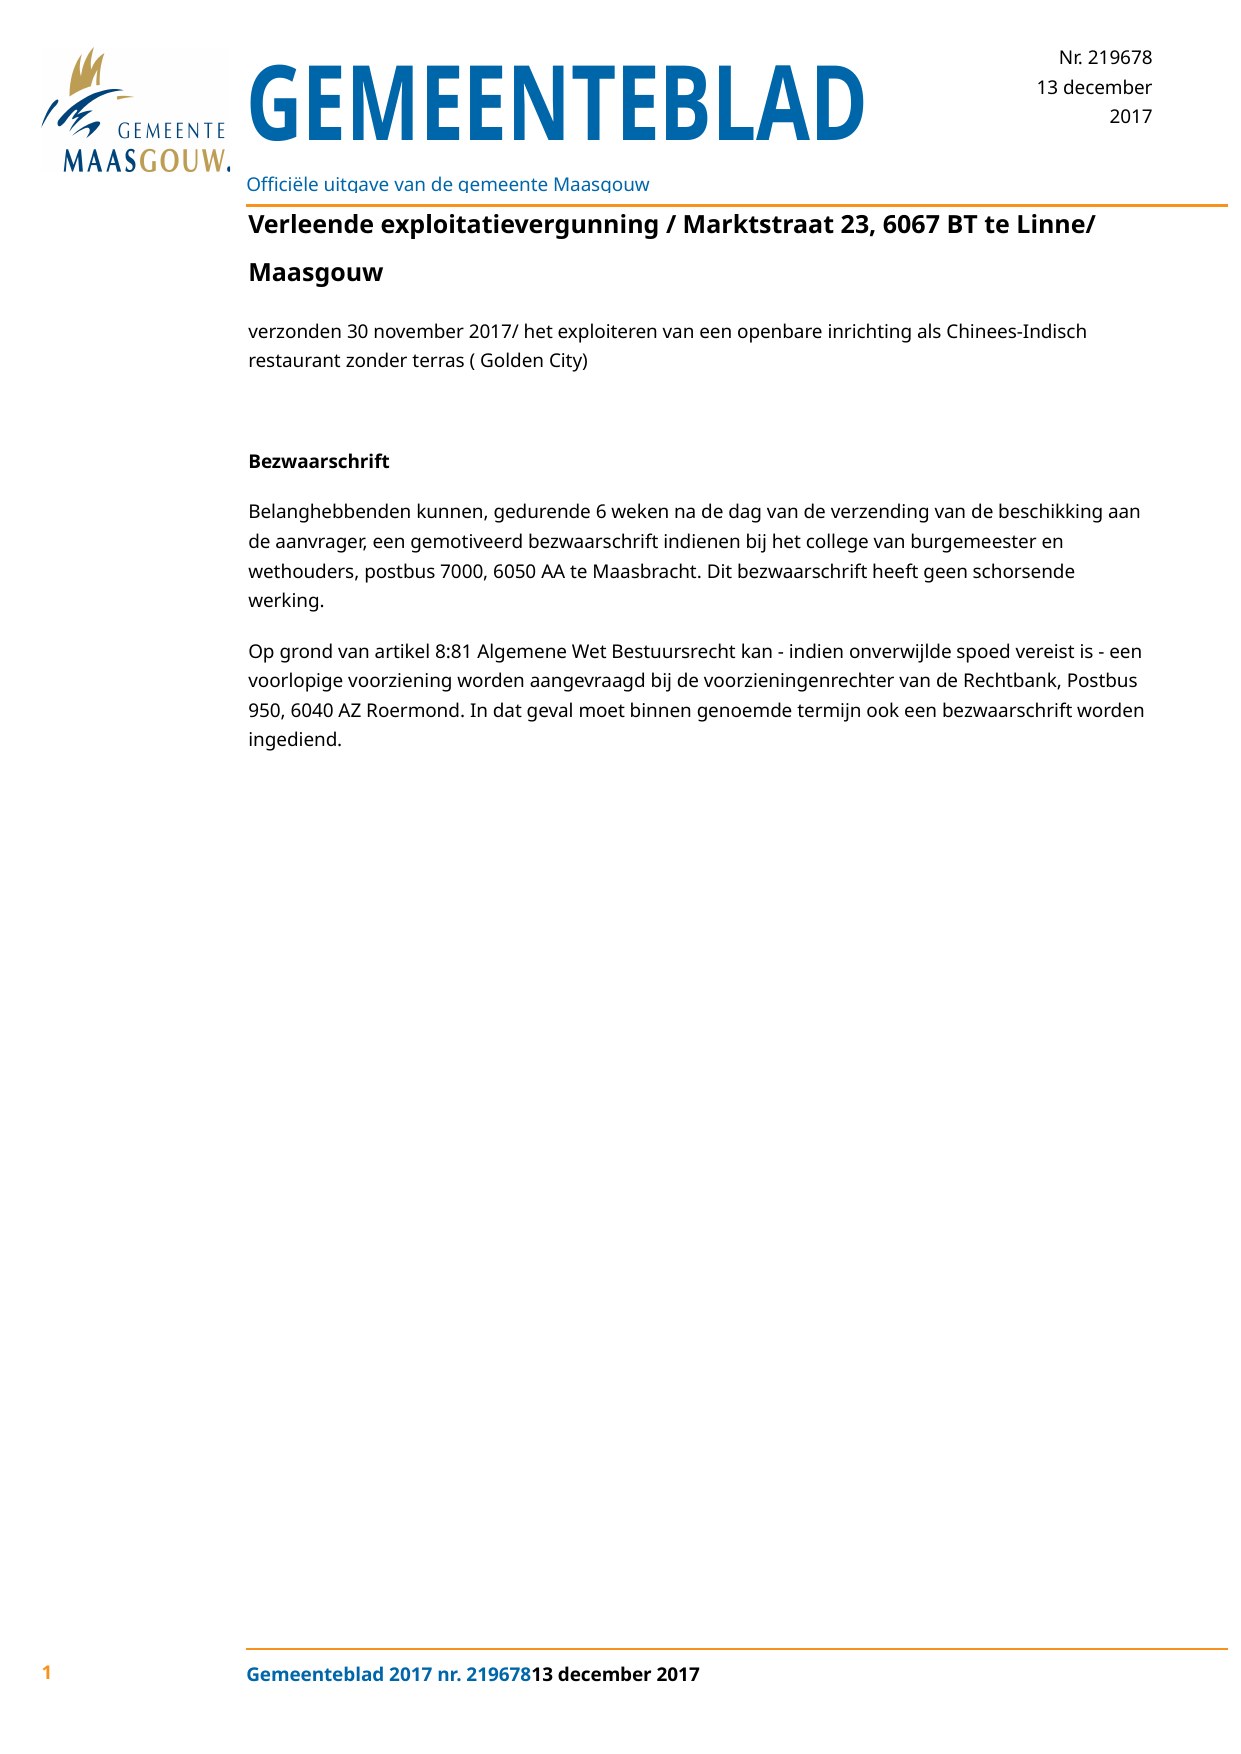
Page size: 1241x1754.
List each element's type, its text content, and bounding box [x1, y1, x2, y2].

text Belanghebbenden kunnen, gedurende 6 weken na de dag van de verzending van de beschikking aan de aanvrager, een gemotiveerd bezwaarschrift indienen bij het college van burgemeester en wethouders, postbus 7000, 6050 AA te Maasbracht. Dit bezwaarschrift heeft geen schorsende werking. [248, 499, 1152, 613]
picture [41, 47, 231, 172]
text verzonden 30 november 2017/ het exploiteren van een openbare inrichting als Chinees-Indisch restaurant zonder terras ( Golden City) [248, 318, 1152, 373]
text Bezwaarschrift [248, 448, 1152, 474]
text Verleende exploitatievergunning / Marktstraat 23, 6067 BT te Linne/ Maasgouw [248, 207, 1152, 288]
text Op grond van artikel 8:81 Algemene Wet Bestuursrecht kan - indien onverwijlde spoed vereist is - een voorlopige voorziening worden aangevraagd bij de voorzieningenrechter van de Rechtbank, Postbus 950, 6040 AZ Roermond. In dat geval moet binnen genoemde termijn ook een bezwaarschrift worden ingediend. [248, 638, 1152, 752]
